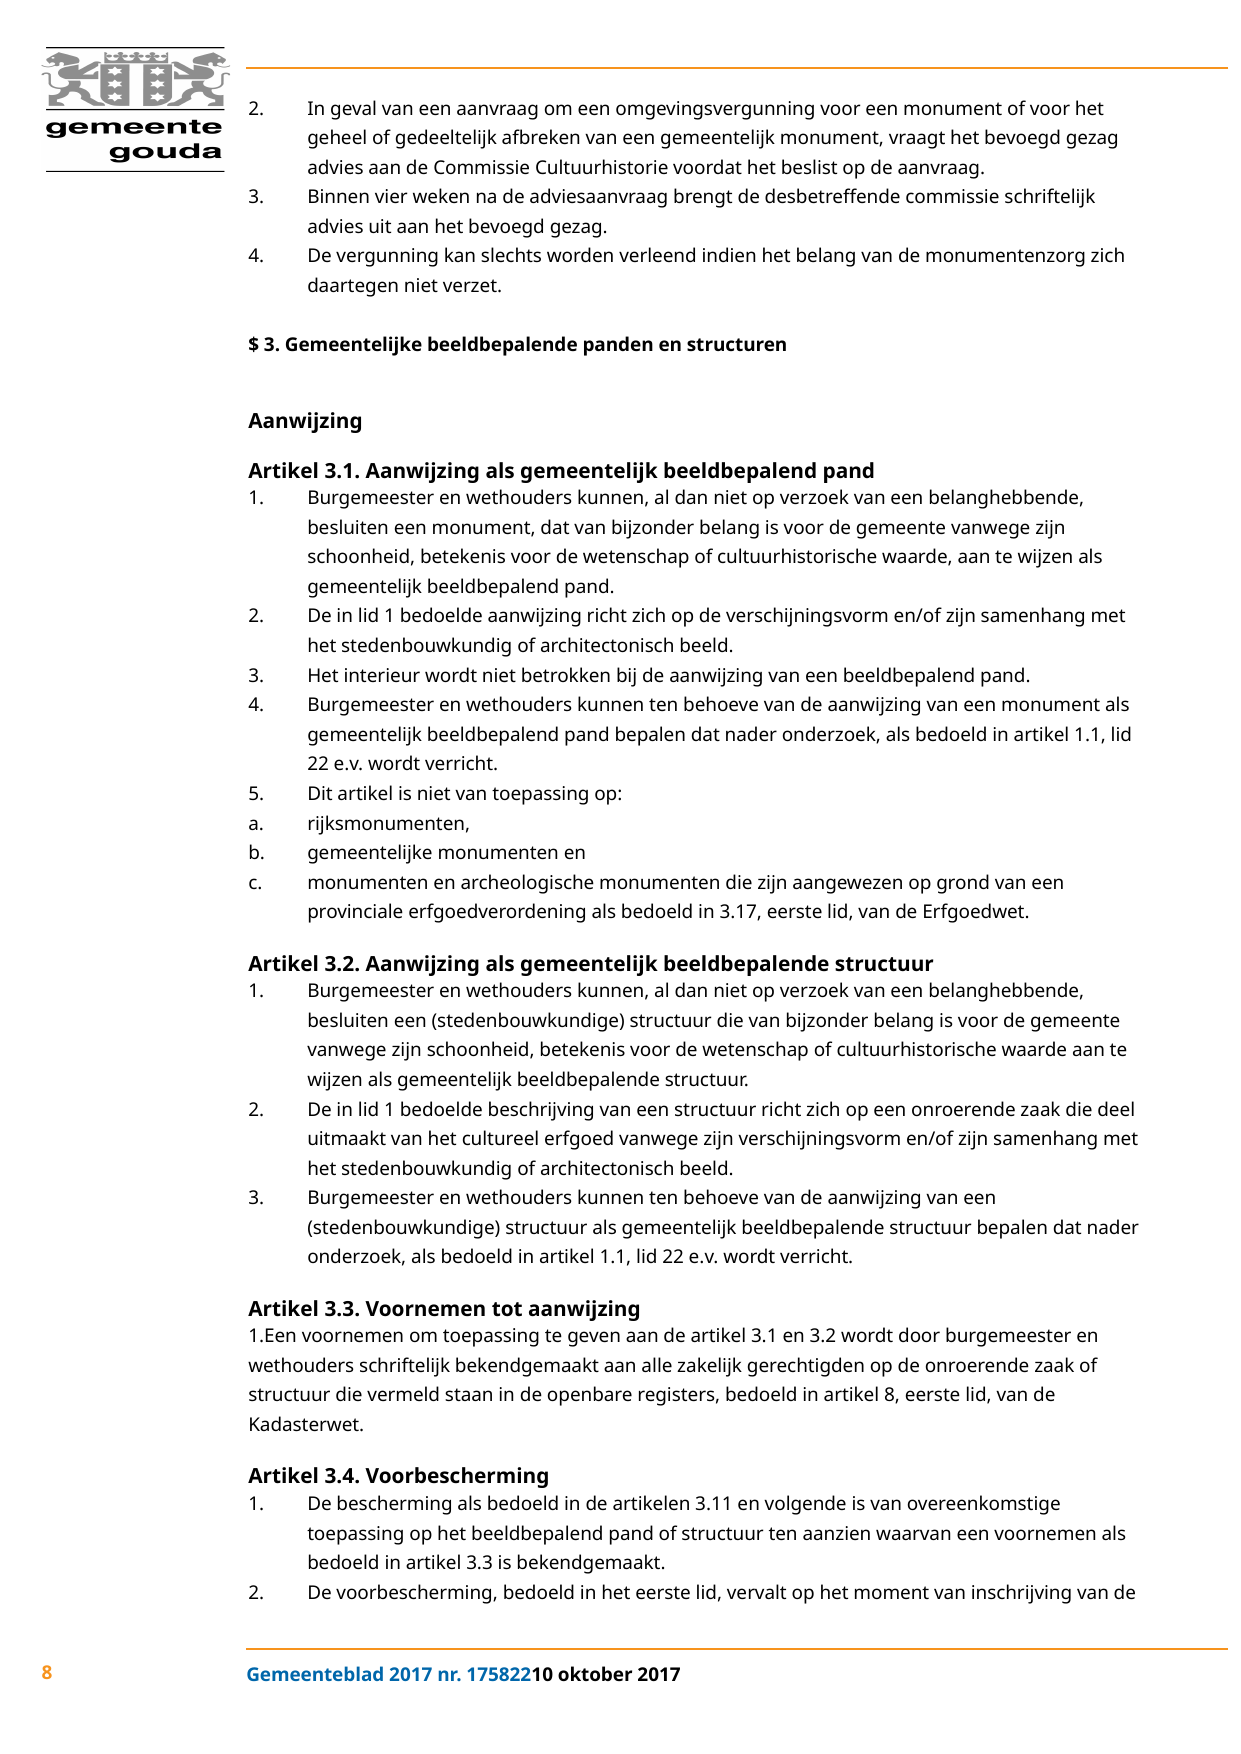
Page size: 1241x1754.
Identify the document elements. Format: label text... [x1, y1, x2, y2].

list monumenten en archeologische monumenten die zijn aangewezen op grond van een provinciale erfgoedverordening als bedoeld in 3.17, eerste lid, van de Erfgoedwet. [248, 869, 1152, 924]
list Burgemeester en wethouders kunnen ten behoeve van de aanwijzing van een (stedenbouwkundige) structuur als gemeentelijk beeldbepalende structuur bepalen dat nader onderzoek, als bedoeld in artikel 1.1, lid 22 e.v. wordt verricht. [248, 1184, 1152, 1269]
list Dit artikel is niet van toepassing op: [248, 780, 1152, 806]
text $ 3. Gemeentelijke beeldbepalende panden en structuren [248, 331, 1152, 357]
picture [41, 47, 231, 172]
text Artikel 3.1. Aanwijzing als gemeentelijk beeldbepalend pand [248, 456, 1152, 484]
text Artikel 3.3. Voornemen tot aanwijzing [248, 1294, 1152, 1322]
list In geval van een aanvraag om een omgevingsvergunning voor een monument of voor het geheel of gedeeltelijk afbreken van een gemeentelijk monument, vraagt het bevoegd gezag advies aan de Commissie Cultuurhistorie voordat het beslist op de aanvraag. [248, 95, 1152, 180]
list De in lid 1 bedoelde aanwijzing richt zich op de verschijningsvorm en/of zijn samenhang met het stedenbouwkundig of architectonisch beeld. [248, 603, 1152, 658]
text Artikel 3.2. Aanwijzing als gemeentelijk beeldbepalende structuur [248, 949, 1152, 977]
text Artikel 3.4. Voorbescherming [248, 1462, 1152, 1490]
list Het interieur wordt niet betrokken bij de aanwijzing van een beeldbepalend pand. [248, 662, 1152, 688]
list Binnen vier weken na de adviesaanvraag brengt de desbetreffende commissie schriftelijk advies uit aan het bevoegd gezag. [248, 183, 1152, 239]
list De in lid 1 bedoelde beschrijving van een structuur richt zich op een onroerende zaak die deel uitmaakt van het cultureel erfgoed vanwege zijn verschijningsvorm en/of zijn samenhang met het stedenbouwkundig of architectonisch beeld. [248, 1096, 1152, 1181]
list Burgemeester en wethouders kunnen, al dan niet op verzoek van een belanghebbende, besluiten een monument, dat van bijzonder belang is voor de gemeente vanwege zijn schoonheid, betekenis voor de wetenschap of cultuurhistorische waarde, aan te wijzen als gemeentelijk beeldbepalend pand. [248, 484, 1152, 599]
list De bescherming als bedoeld in de artikelen 3.11 en volgende is van overeenkomstige toepassing op het beeldbepalend pand of structuur ten aanzien waarvan een voornemen als bedoeld in artikel 3.3 is bekendgemaakt. [248, 1490, 1152, 1575]
list Burgemeester en wethouders kunnen ten behoeve van de aanwijzing van een monument als gemeentelijk beeldbepalend pand bepalen dat nader onderzoek, als bedoeld in artikel 1.1, lid 22 e.v. wordt verricht. [248, 691, 1152, 776]
list Burgemeester en wethouders kunnen, al dan niet op verzoek van een belanghebbende, besluiten een (stedenbouwkundige) structuur die van bijzonder belang is voor de gemeente vanwege zijn schoonheid, betekenis voor de wetenschap of cultuurhistorische waarde aan te wijzen als gemeentelijk beeldbepalende structuur. [248, 977, 1152, 1092]
list rijksmonumenten, [248, 810, 1152, 836]
list gemeentelijke monumenten en [248, 839, 1152, 865]
list De vergunning kan slechts worden verleend indien het belang van de monumentenzorg zich daartegen niet verzet. [248, 243, 1152, 298]
list De voorbescherming, bedoeld in het eerste lid, vervalt op het moment van inschrijving van de [248, 1579, 1152, 1604]
text 1.Een voornemen om toepassing te geven aan de artikel 3.1 en 3.2 wordt door burgemeester en wethouders schriftelijk bekendgemaakt aan alle zakelijk gerechtigden op de onroerende zaak of structuur die vermeld staan in de openbare registers, bedoeld in artikel 8, eerste lid, van de Kadasterwet. [248, 1322, 1152, 1437]
text Aanwijzing [248, 407, 1152, 435]
